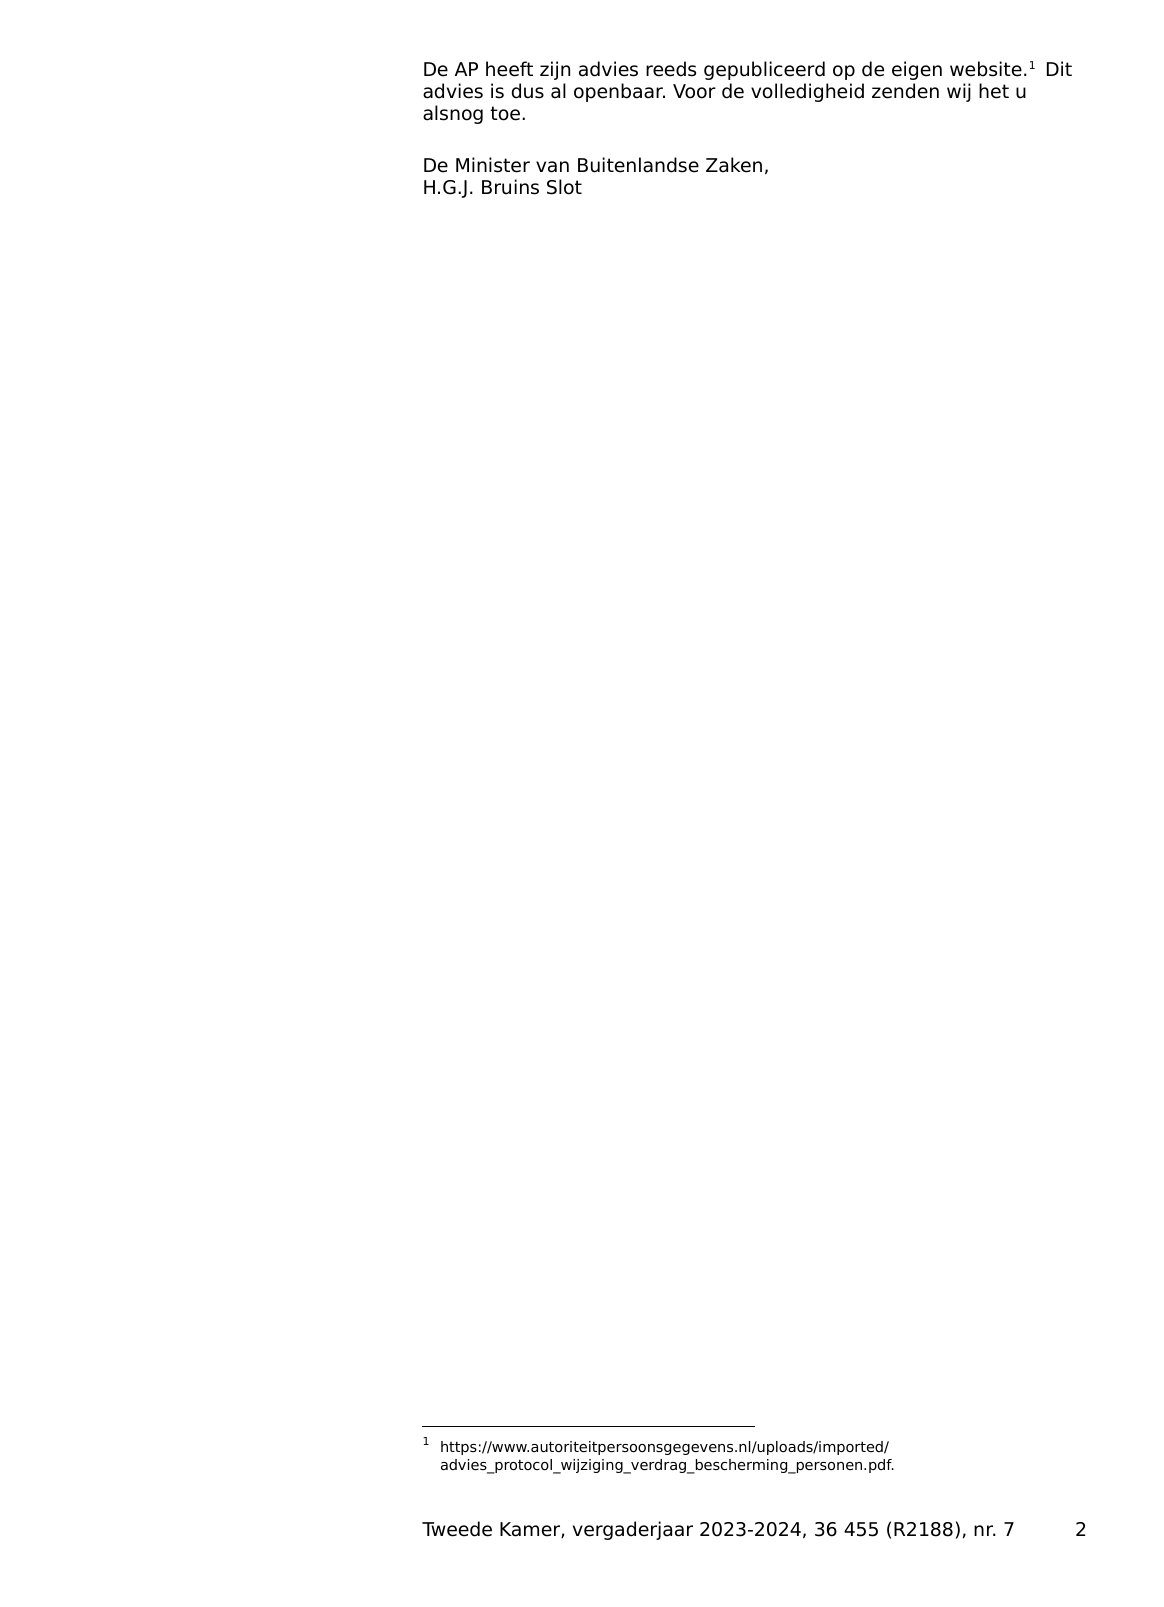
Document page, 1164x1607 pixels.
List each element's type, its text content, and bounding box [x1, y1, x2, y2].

text https://www.autoriteitpersoonsgegevens.nl/uploads/imported/advies_protocol_wijziging_verdrag_bescherming_personen.pdf. [422, 1435, 1087, 1474]
text De Minister van Buitenlandse Zaken, H.G.J. Bruins Slot [422, 155, 1087, 199]
text De AP heeft zijn advies reeds gepubliceerd op de eigen website. Dit advies is dus al openbaar. Voor de volledigheid zenden wij het u alsnog toe. [422, 59, 1087, 125]
